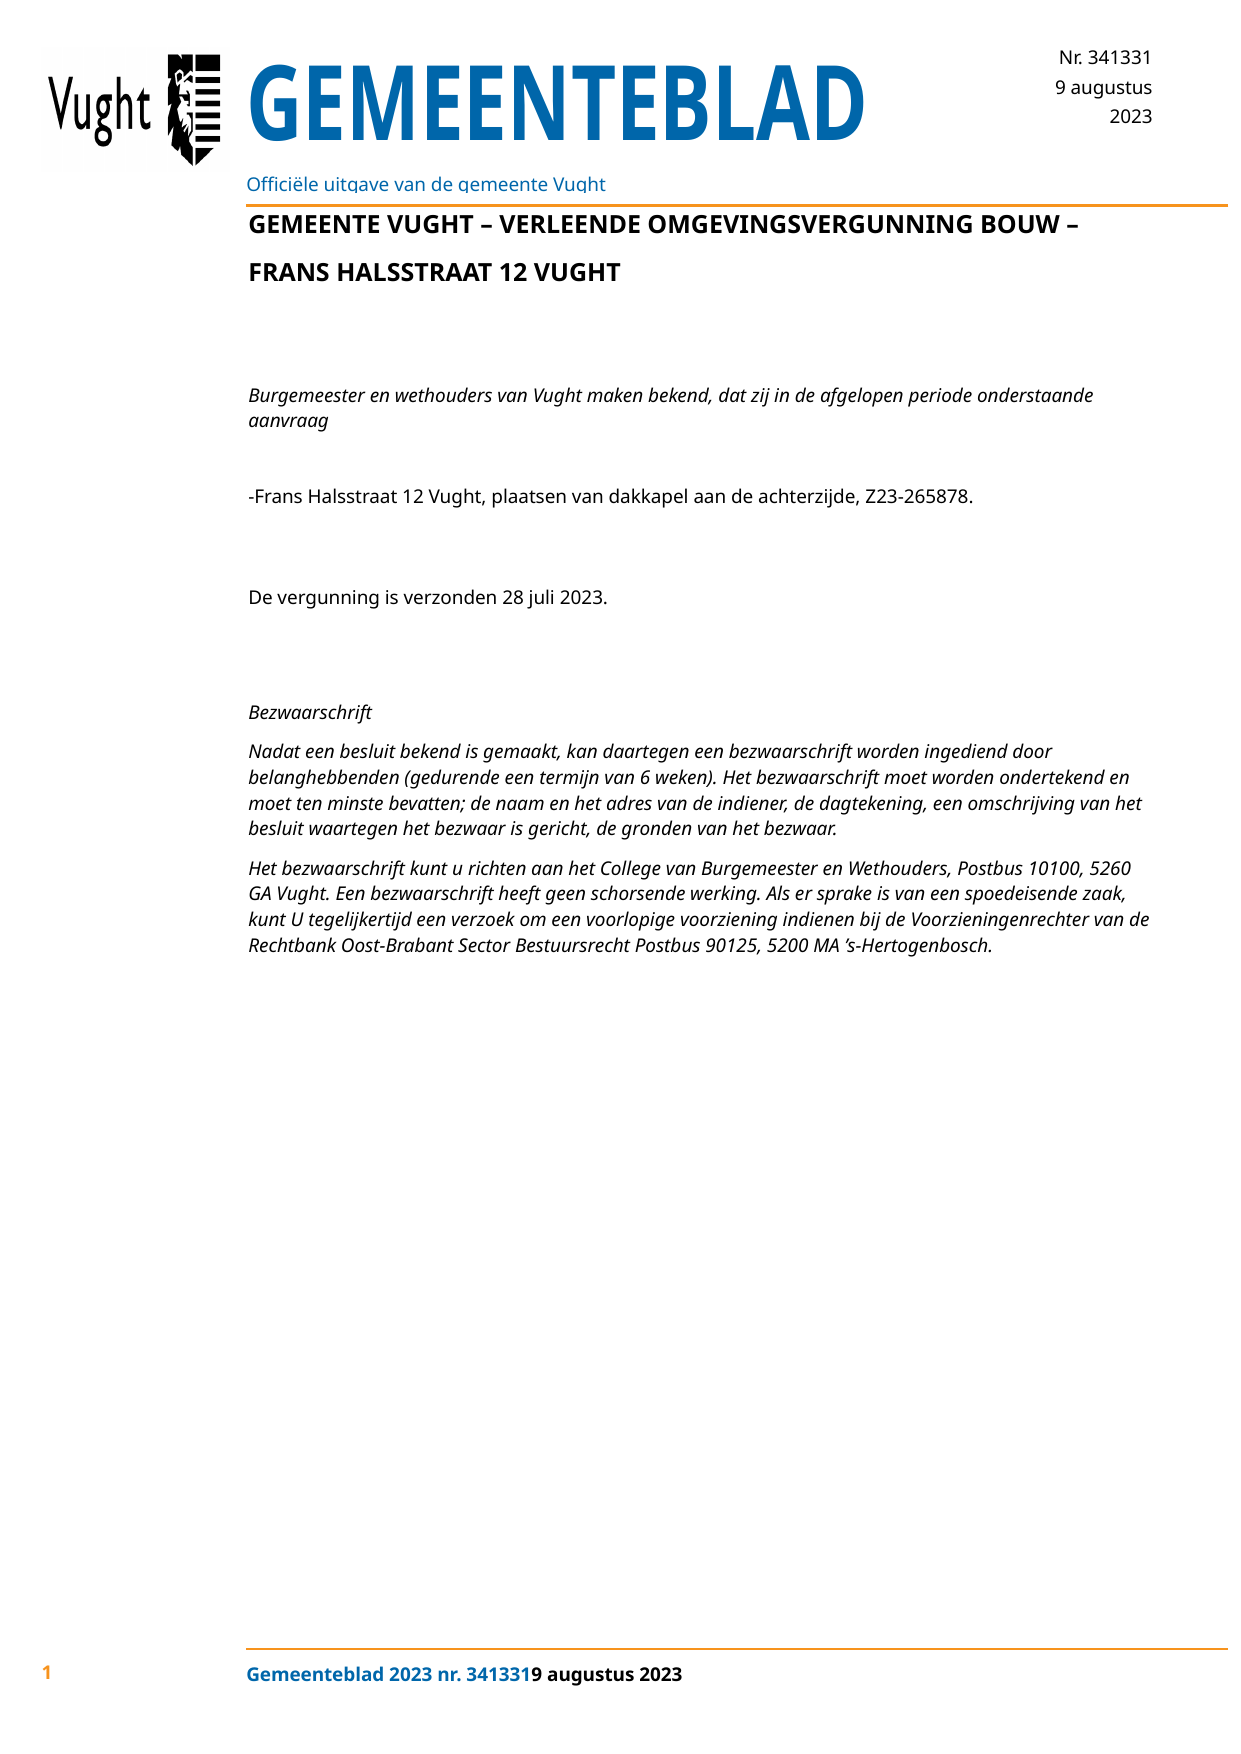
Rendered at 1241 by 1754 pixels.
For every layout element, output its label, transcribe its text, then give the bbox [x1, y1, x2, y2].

picture [41, 47, 231, 172]
text Het bezwaarschrift kunt u richten aan het College van Burgemeester en Wethouders, Postbus 10100, 5260 GA Vught. Een bezwaarschrift heeft geen schorsende werking. Als er sprake is van een spoedeisende zaak, kunt U tegelijkertijd een verzoek om een voorlopige voorziening indienen bij de Voorzieningenrechter van de Rechtbank Oost-Brabant Sector Bestuursrecht Postbus 90125, 5200 MA ’s-Hertogenbosch. [248, 855, 1152, 958]
text -Frans Halsstraat 12 Vught, plaatsen van dakkapel aan de achterzijde, Z23-265878. [248, 484, 1152, 509]
text Burgemeester en wethouders van Vught maken bekend, dat zij in de afgelopen periode onderstaande aanvraag [248, 382, 1152, 433]
text Bezwaarschrift [248, 699, 1152, 725]
text Nadat een besluit bekend is gemaakt, kan daartegen een bezwaarschrift worden ingediend door belanghebbenden (gedurende een termijn van 6 weken). Het bezwaarschrift moet worden ondertekend en moet ten minste bevatten; de naam en het adres van de indiener, de dagtekening, een omschrijving van het besluit waartegen het bezwaar is gericht, de gronden van het bezwaar. [248, 738, 1152, 841]
text De vergunning is verzonden 28 juli 2023. [248, 584, 1152, 610]
text GEMEENTE VUGHT – VERLEENDE OMGEVINGSVERGUNNING BOUW –FRANS HALSSTRAAT 12 VUGHT [248, 207, 1152, 288]
